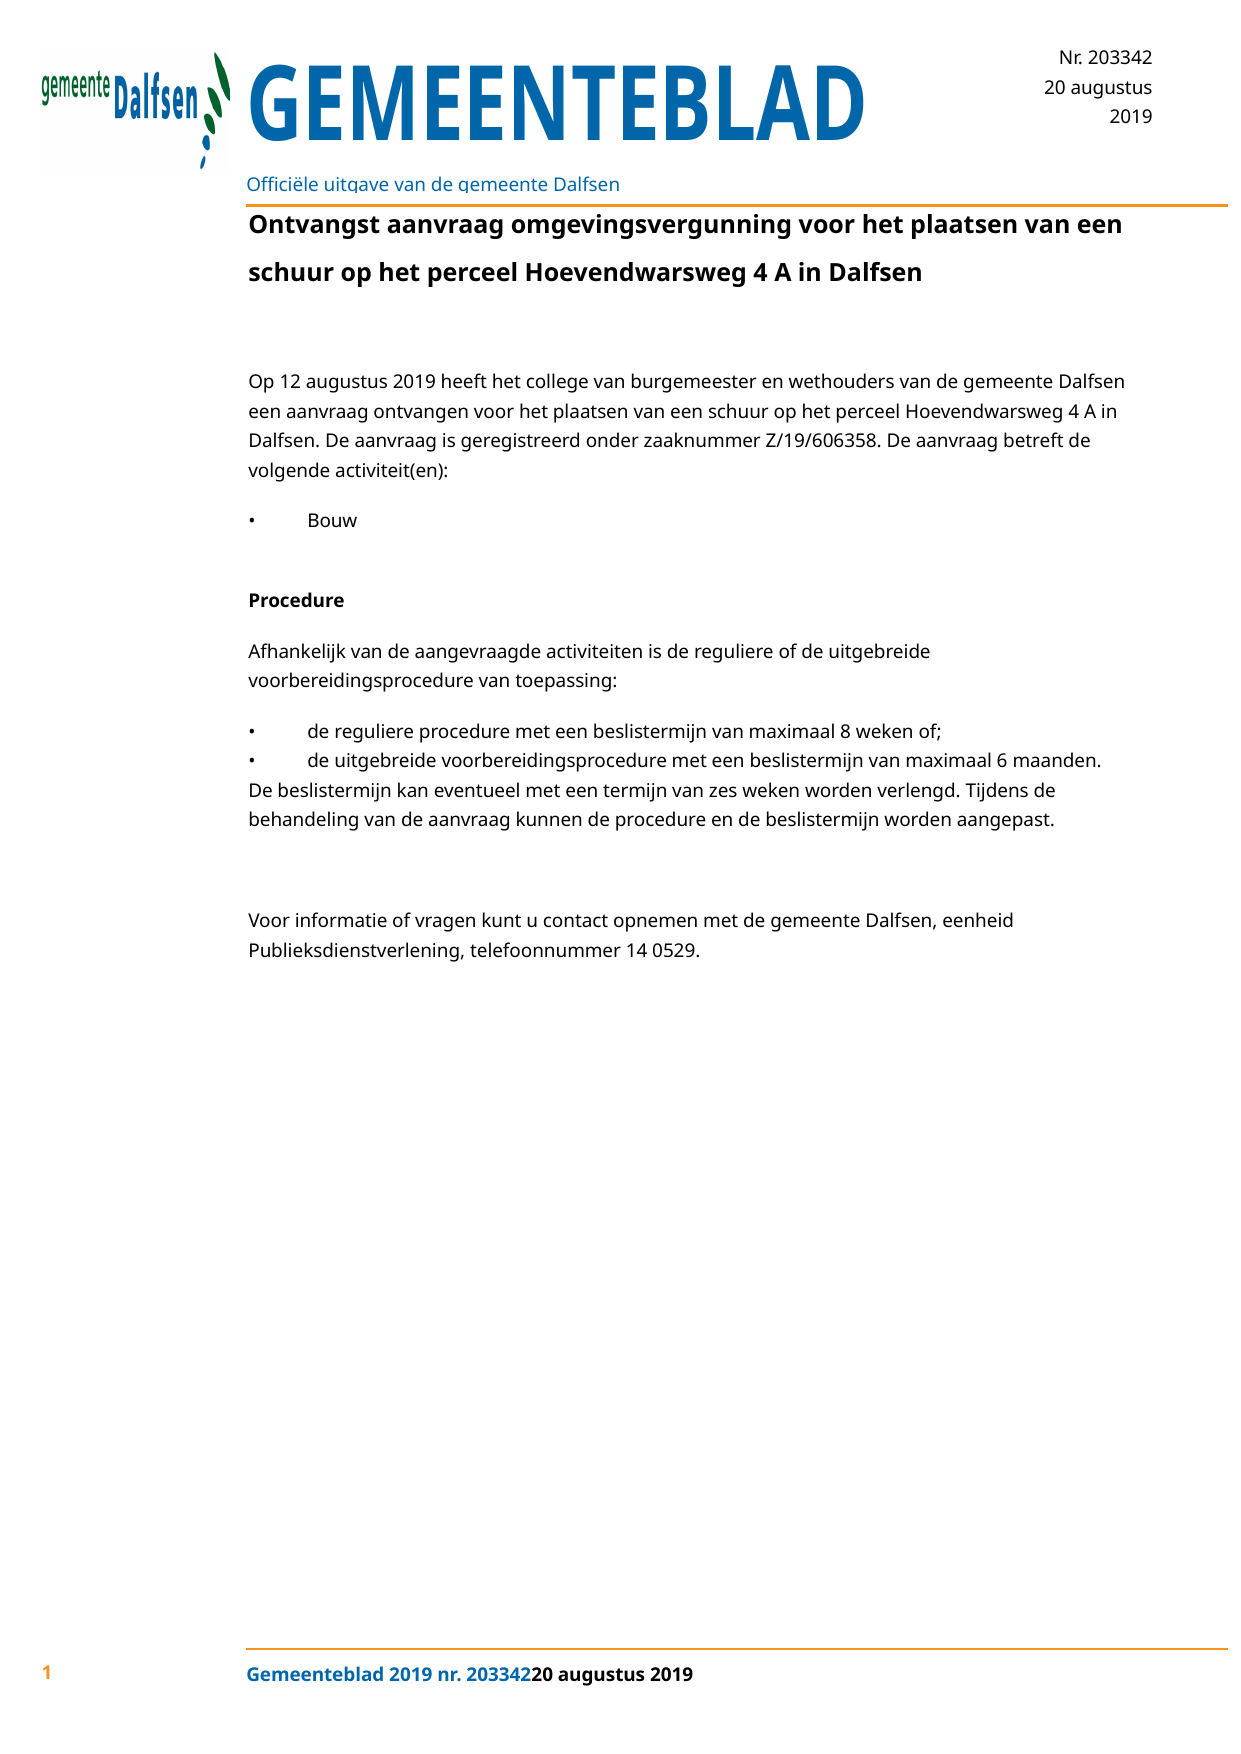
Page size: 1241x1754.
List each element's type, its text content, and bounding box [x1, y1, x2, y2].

text De beslistermijn kan eventueel met een termijn van zes weken worden verlengd. Tijdens de behandeling van de aanvraag kunnen de procedure en de beslistermijn worden aangepast. [248, 777, 1152, 832]
text Ontvangst aanvraag omgevingsvergunning voor het plaatsen van een schuur op het perceel Hoevendwarsweg 4 A in Dalfsen [248, 207, 1152, 288]
text Afhankelijk van de aangevraagde activiteiten is de reguliere of de uitgebreide voorbereidingsprocedure van toepassing: [248, 638, 1152, 693]
picture [41, 47, 231, 172]
text Procedure [248, 587, 1152, 613]
list de uitgebreide voorbereidingsprocedure met een beslistermijn van maximaal 6 maanden. [248, 747, 1152, 773]
list de reguliere procedure met een beslistermijn van maximaal 8 weken of; [248, 718, 1152, 744]
text Voor informatie of vragen kunt u contact opnemen met de gemeente Dalfsen, eenheid Publieksdienstverlening, telefoonnummer 14 0529. [248, 907, 1152, 963]
text Op 12 augustus 2019 heeft het college van burgemeester en wethouders van de gemeente Dalfsen een aanvraag ontvangen voor het plaatsen van een schuur op het perceel Hoevendwarsweg 4 A in Dalfsen. De aanvraag is geregistreerd onder zaaknummer Z/19/606358. De aanvraag betreft de volgende activiteit(en): [248, 368, 1152, 483]
list Bouw [248, 507, 1152, 533]
